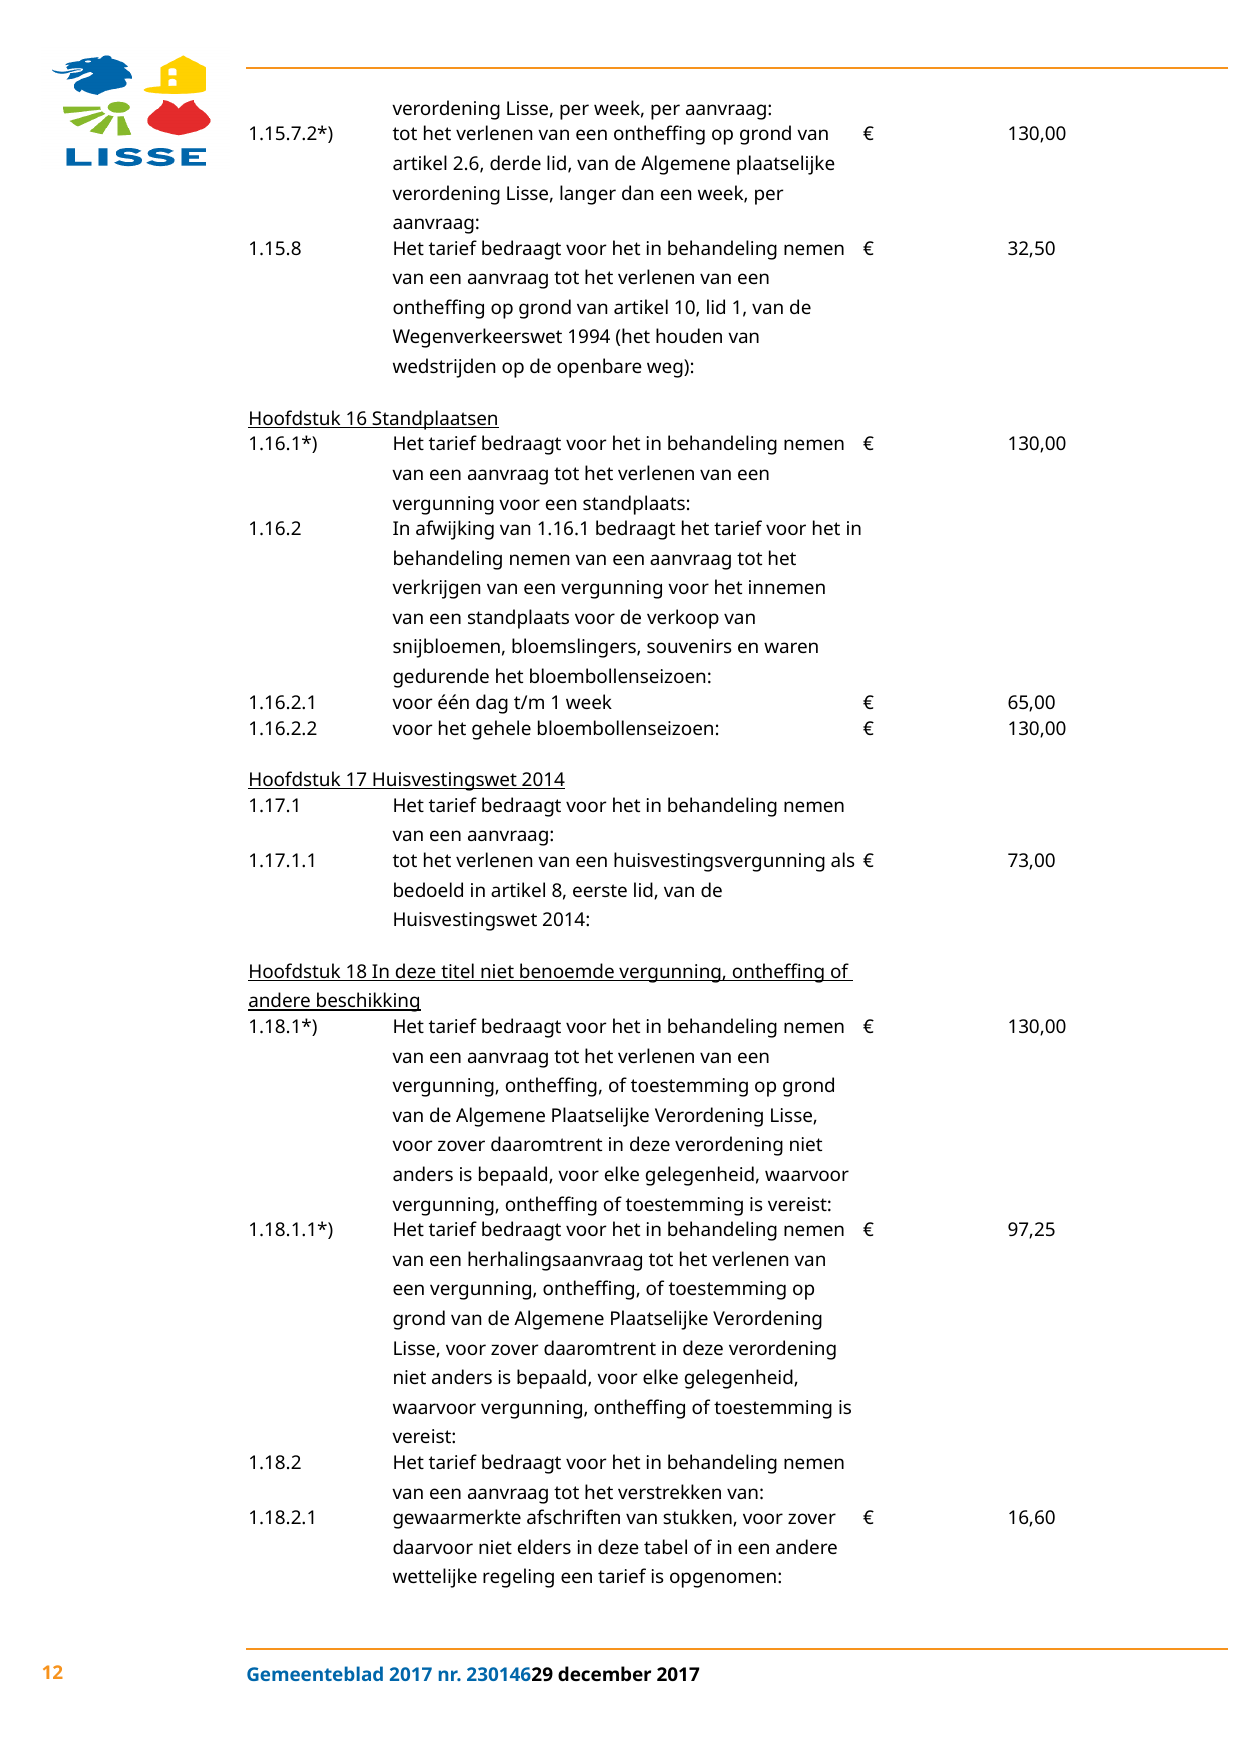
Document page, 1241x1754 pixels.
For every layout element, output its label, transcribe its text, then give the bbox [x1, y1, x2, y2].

table_cell [248, 95, 392, 121]
table_cell 1.16.2.1 [248, 689, 392, 715]
table_cell 1.17.1.1 [248, 847, 392, 932]
table_cell [248, 932, 392, 958]
picture [41, 47, 231, 172]
table_cell [863, 1449, 1007, 1504]
table_cell 130,00 [1007, 431, 1152, 515]
table_cell [1007, 766, 1152, 792]
table_cell 73,00 [1007, 847, 1152, 932]
table_cell [1007, 932, 1152, 958]
table_cell 32,50 [1007, 235, 1152, 379]
table_cell Het tarief bedraagt voor het in behandeling nemen van een aanvraag tot het verlenen van een vergunning, ontheffing, of toestemming op grond van de Algemene Plaatselijke Verordening Lisse, voor zover daaromtrent in deze verordening niet anders is bepaald, voor elke gelegenheid, waarvoor vergunning, ontheffing of toestemming is vereist: [392, 1013, 863, 1216]
table_cell verordening Lisse, per week, per aanvraag: [392, 95, 863, 121]
table_cell [863, 95, 1007, 121]
table_cell Het tarief bedraagt voor het in behandeling nemen van een aanvraag tot het verlenen van een vergunning voor een standplaats: [392, 431, 863, 515]
table_cell [863, 792, 1007, 847]
table_cell Het tarief bedraagt voor het in behandeling nemen van een aanvraag tot het verlenen van een ontheffing op grond van artikel 10, lid 1, van de Wegenverkeerswet 1994 (het houden van wedstrijden op de openbare weg): [392, 235, 863, 379]
table_cell [863, 515, 1007, 689]
table_cell 1.18.1.1*) [248, 1216, 392, 1449]
table_cell 1.18.2.1 [248, 1505, 392, 1589]
table_cell [1007, 379, 1152, 405]
table_cell voor één dag t/m 1 week [392, 689, 863, 715]
table_cell € [863, 1216, 1007, 1449]
table_cell [863, 405, 1007, 431]
table_cell [1007, 405, 1152, 431]
table_cell Hoofdstuk 16 Standplaatsen [248, 405, 863, 431]
table_cell Hoofdstuk 17 Huisvestingswet 2014 [248, 766, 863, 792]
table_cell 130,00 [1007, 121, 1152, 235]
table_cell € [863, 1505, 1007, 1589]
table_cell Het tarief bedraagt voor het in behandeling nemen van een aanvraag tot het verstrekken van: [392, 1449, 863, 1504]
table_cell 130,00 [1007, 1013, 1152, 1216]
table_cell 1.16.2.2 [248, 715, 392, 741]
table_cell [1007, 741, 1152, 766]
table_cell 1.18.2 [248, 1449, 392, 1504]
table_cell € [863, 1013, 1007, 1216]
table_cell [248, 379, 863, 405]
table_cell tot het verlenen van een huisvestingsvergunning als bedoeld in artikel 8, eerste lid, van de Huisvestingswet 2014: [392, 847, 863, 932]
table_cell 65,00 [1007, 689, 1152, 715]
table_cell 1.15.8 [248, 235, 392, 379]
table_cell [863, 932, 1007, 958]
table_cell [863, 958, 1007, 1013]
table_cell tot het verlenen van een ontheffing op grond van artikel 2.6, derde lid, van de Algemene plaatselijke verordening Lisse, langer dan een week, per aanvraag: [392, 121, 863, 235]
table_cell [1007, 958, 1152, 1013]
table_cell 1.15.7.2*) [248, 121, 392, 235]
table_cell 1.16.1*) [248, 431, 392, 515]
table_cell 1.18.1*) [248, 1013, 392, 1216]
table_cell [1007, 792, 1152, 847]
table_cell Het tarief bedraagt voor het in behandeling nemen van een aanvraag: [392, 792, 863, 847]
table_cell 97,25 [1007, 1216, 1152, 1449]
table_cell [863, 766, 1007, 792]
table_cell [392, 741, 863, 766]
table_cell € [863, 121, 1007, 235]
table_cell € [863, 431, 1007, 515]
table_cell € [863, 235, 1007, 379]
table_cell € [863, 715, 1007, 741]
table_cell [1007, 515, 1152, 689]
table_cell 130,00 [1007, 715, 1152, 741]
table_cell Het tarief bedraagt voor het in behandeling nemen van een herhalingsaanvraag tot het verlenen van een vergunning, ontheffing, of toestemming op grond van de Algemene Plaatselijke Verordening Lisse, voor zover daaromtrent in deze verordening niet anders is bepaald, voor elke gelegenheid, waarvoor vergunning, ontheffing of toestemming is vereist: [392, 1216, 863, 1449]
table_cell voor het gehele bloembollenseizoen: [392, 715, 863, 741]
table_cell 1.16.2 [248, 515, 392, 689]
table_cell € [863, 847, 1007, 932]
table_cell [392, 932, 863, 958]
table_cell [1007, 1449, 1152, 1504]
table_cell gewaarmerkte afschriften van stukken, voor zover daarvoor niet elders in deze tabel of in een andere wettelijke regeling een tarief is opgenomen: [392, 1505, 863, 1589]
table_cell In afwijking van 1.16.1 bedraagt het tarief voor het in behandeling nemen van een aanvraag tot het verkrijgen van een vergunning voor het innemen van een standplaats voor de verkoop van snijbloemen, bloemslingers, souvenirs en waren gedurende het bloembollenseizoen: [392, 515, 863, 689]
table_cell [1007, 95, 1152, 121]
table_cell [863, 379, 1007, 405]
table_cell € [863, 689, 1007, 715]
table_cell 1.17.1 [248, 792, 392, 847]
table_cell Hoofdstuk 18 In deze titel niet benoemde vergunning, ontheffing of andere beschikking [248, 958, 863, 1013]
table_cell 16,60 [1007, 1505, 1152, 1589]
table_cell [863, 741, 1007, 766]
table_cell [248, 741, 392, 766]
